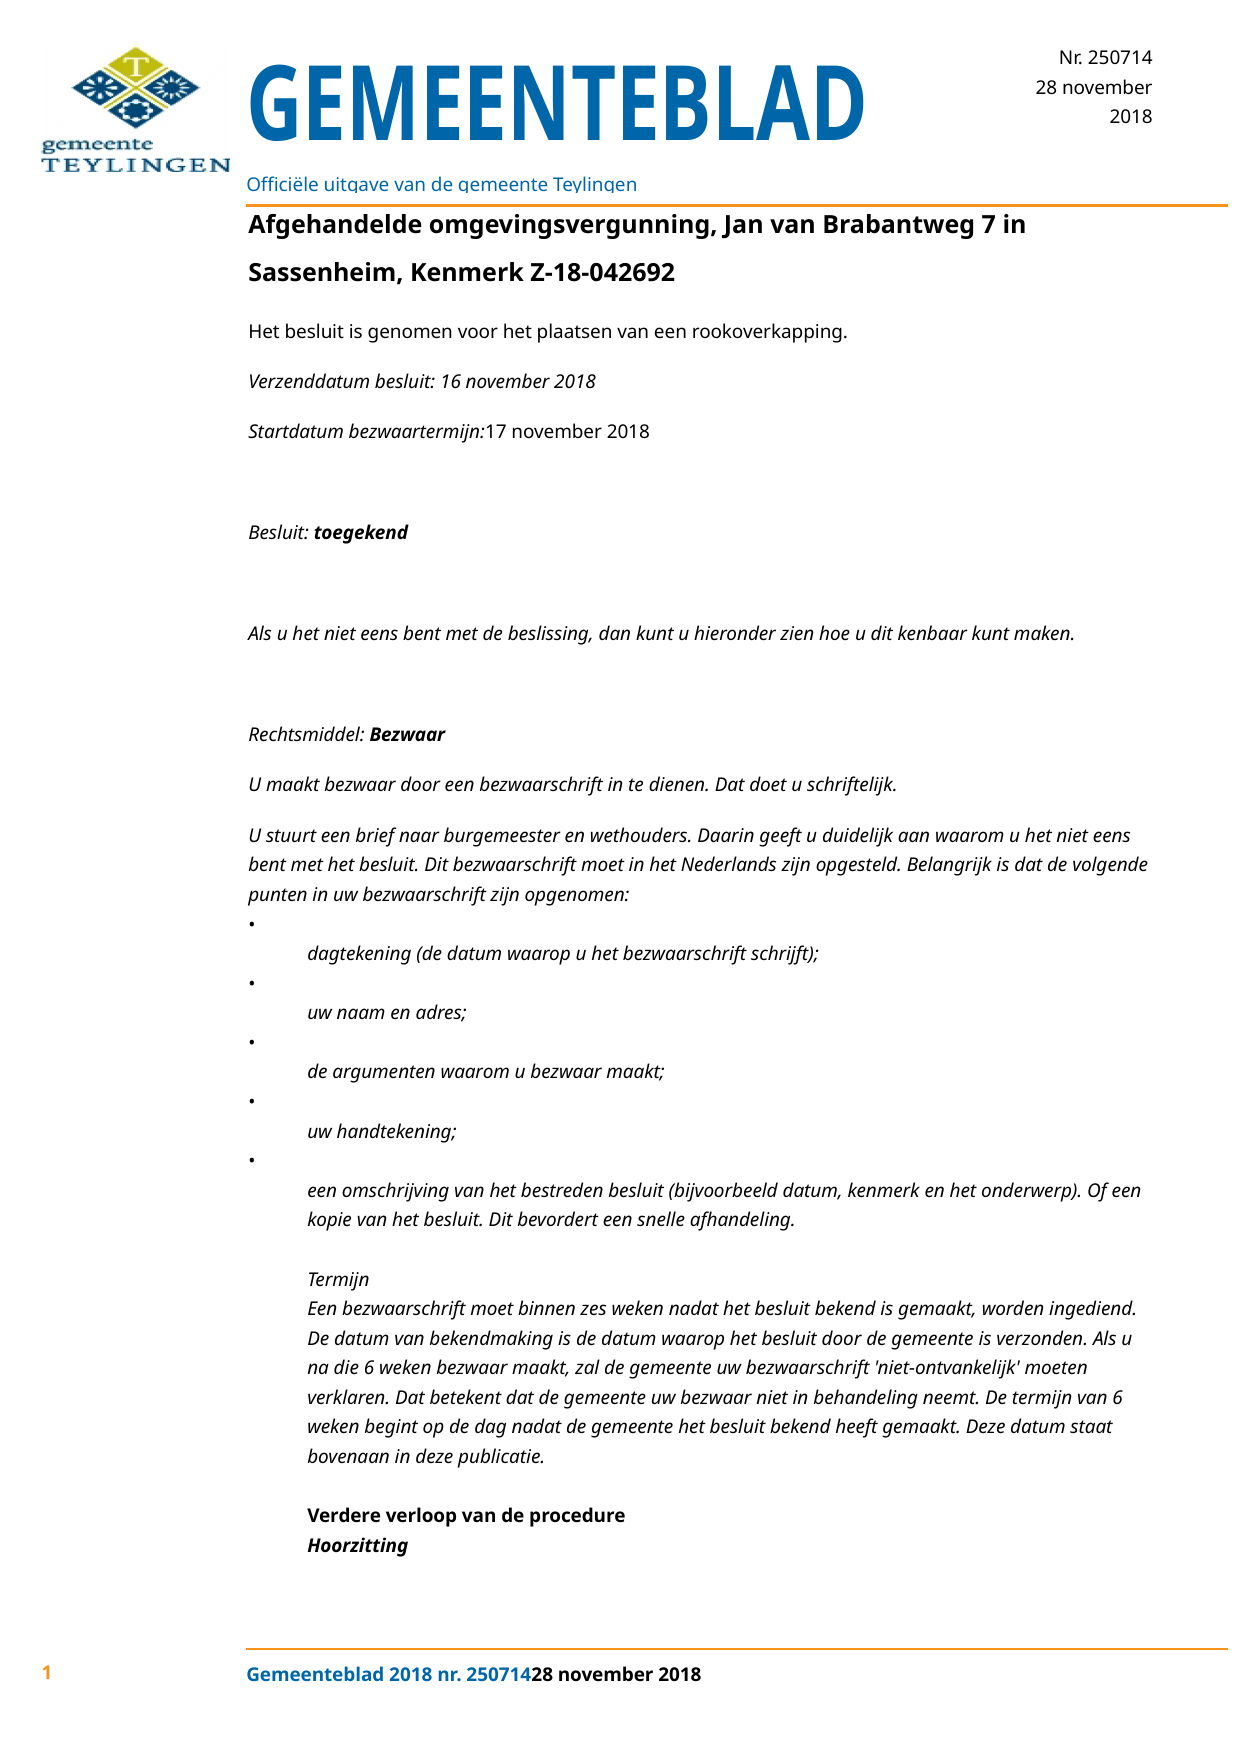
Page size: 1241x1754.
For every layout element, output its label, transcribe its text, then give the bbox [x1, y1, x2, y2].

text U stuurt een brief naar burgemeester en wethouders. Daarin geeft u duidelijk aan waarom u het niet eens bent met het besluit. Dit bezwaarschrift moet in het Nederlands zijn opgesteld. Belangrijk is dat de volgende punten in uw bezwaarschrift zijn opgenomen: [248, 822, 1152, 907]
list uw handtekening; [248, 1118, 1152, 1144]
text Als u het niet eens bent met de beslissing, dan kunt u hieronder zien hoe u dit kenbaar kunt maken. [248, 620, 1152, 646]
list Hoorzitting [248, 1532, 1152, 1558]
text Verzenddatum besluit: 16 november 2018 [248, 368, 1152, 394]
text Rechtsmiddel: Bezwaar [248, 721, 1152, 747]
list uw naam en adres; [248, 999, 1152, 1025]
list een omschrijving van het bestreden besluit (bijvoorbeeld datum, kenmerk en het onderwerp). Of een kopie van het besluit. Dit bevordert een snelle afhandeling. [248, 1177, 1152, 1232]
text Startdatum bezwaartermijn:17 november 2018 [248, 419, 1152, 444]
list de argumenten waarom u bezwaar maakt; [248, 1059, 1152, 1084]
picture [41, 47, 231, 172]
list dagtekening (de datum waarop u het bezwaarschrift schrijft); [248, 940, 1152, 966]
list Een bezwaarschrift moet binnen zes weken nadat het besluit bekend is gemaakt, worden ingediend. De datum van bekendmaking is de datum waarop het besluit door de gemeente is verzonden. Als u na die 6 weken bezwaar maakt, zal de gemeente uw bezwaarschrift 'niet-ontvankelijk' moeten verklaren. Dat betekent dat de gemeente uw bezwaar niet in behandeling neemt. De termijn van 6 weken begint op de dag nadat de gemeente het besluit bekend heeft gemaakt. Deze datum staat bovenaan in deze publicatie. [248, 1295, 1152, 1469]
text Afgehandelde omgevingsvergunning, Jan van Brabantweg 7 in Sassenheim, Kenmerk Z-18-042692 [248, 207, 1152, 288]
list Verdere verloop van de procedure [248, 1502, 1152, 1528]
text Besluit: toegekend [248, 519, 1152, 545]
text U maakt bezwaar door een bezwaarschrift in te dienen. Dat doet u schriftelijk. [248, 772, 1152, 797]
text Het besluit is genomen voor het plaatsen van een rookoverkapping. [248, 318, 1152, 344]
list Termijn [248, 1266, 1152, 1292]
